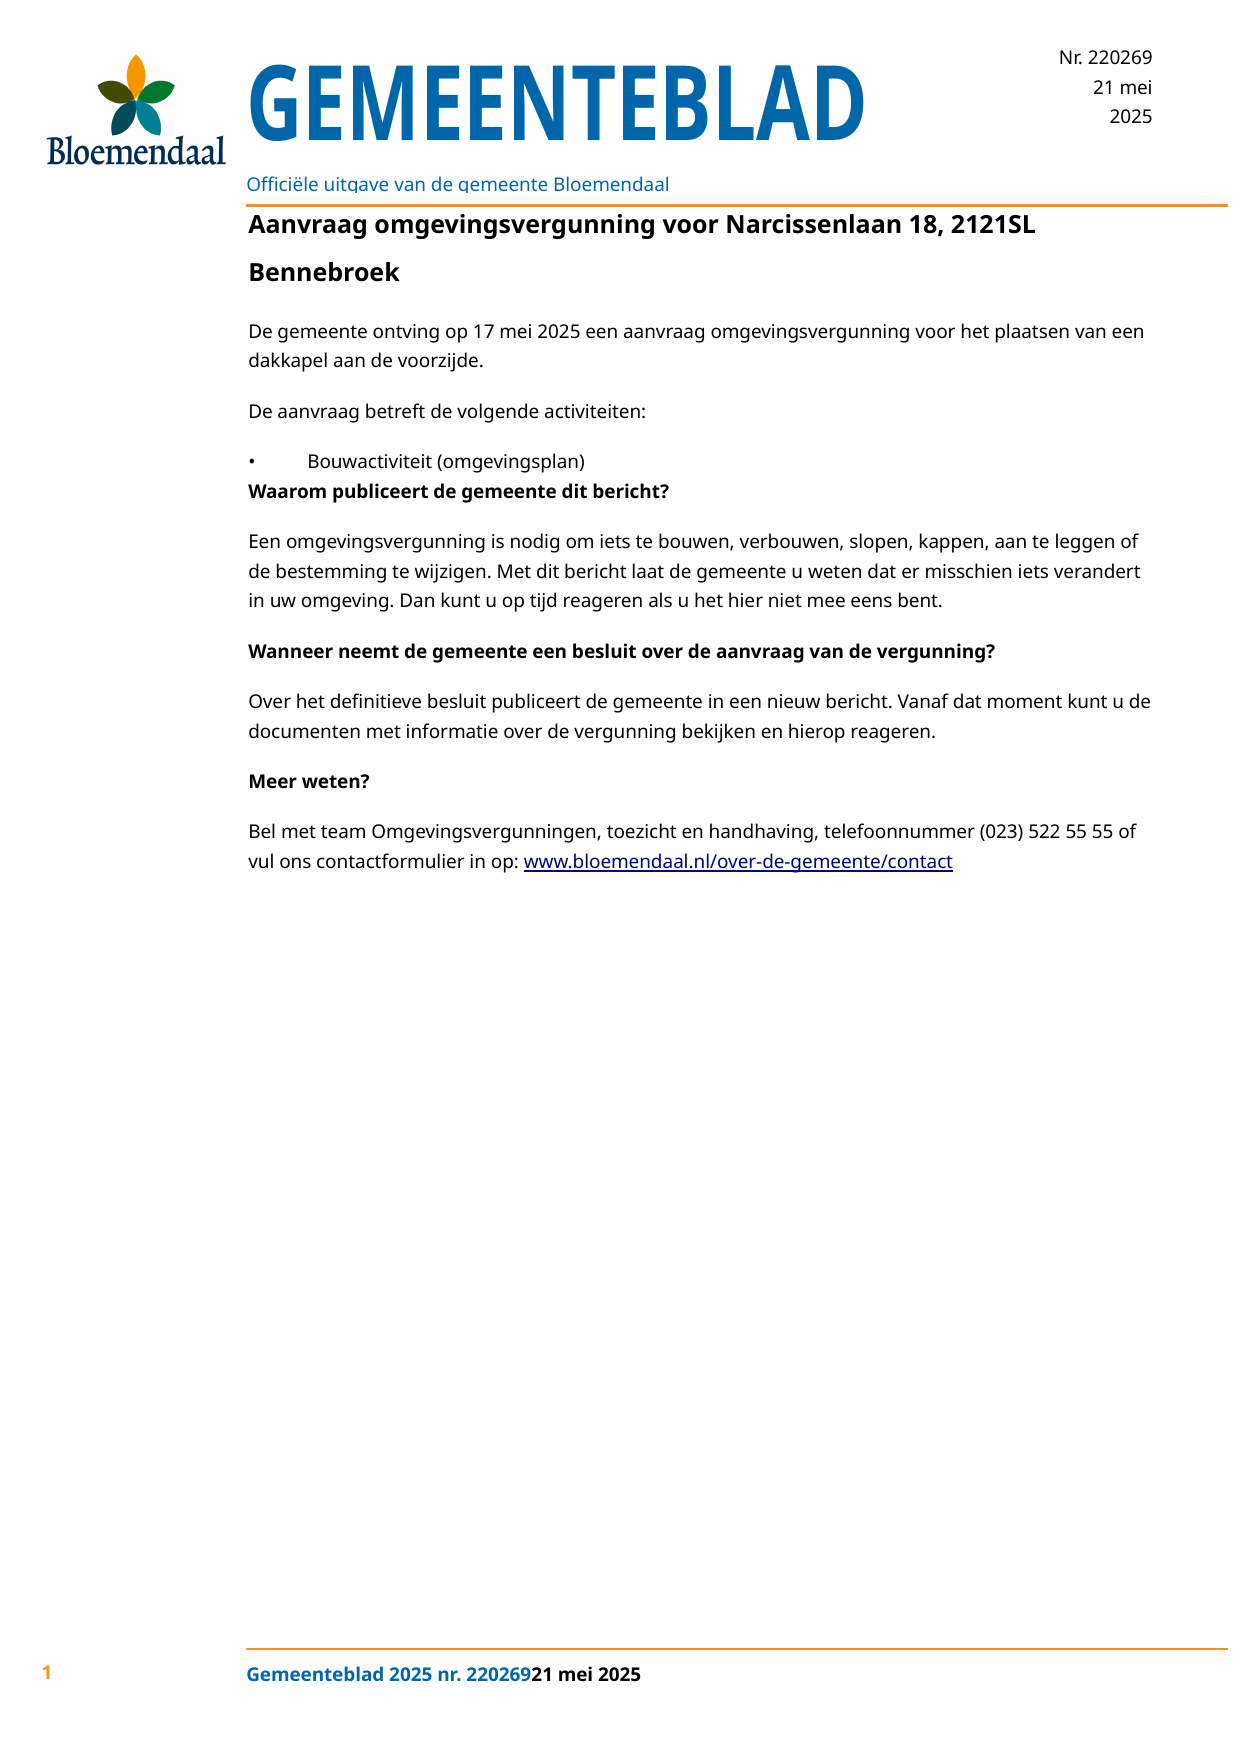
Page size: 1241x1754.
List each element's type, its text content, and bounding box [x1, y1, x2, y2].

text Bel met team Omgevingsvergunningen, toezicht en handhaving, telefoonnummer (023) 522 55 55 of vul ons contactformulier in op: www.bloemendaal.nl/over-de-gemeente/contact [248, 819, 1152, 874]
text Over het definitieve besluit publiceert de gemeente in een nieuw bericht. Vanaf dat moment kunt u de documenten met informatie over de vergunning bekijken en hierop reageren. [248, 688, 1152, 744]
picture [41, 47, 231, 172]
text Een omgevingsvergunning is nodig om iets te bouwen, verbouwen, slopen, kappen, aan te leggen of de bestemming te wijzigen. Met dit bericht laat de gemeente u weten dat er misschien iets verandert in uw omgeving. Dan kunt u op tijd reageren als u het hier niet mee eens bent. [248, 528, 1152, 613]
text Wanneer neemt de gemeente een besluit over de aanvraag van de vergunning? [248, 638, 1152, 664]
text Meer weten? [248, 768, 1152, 794]
text De aanvraag betreft de volgende activiteiten: [248, 398, 1152, 424]
list Bouwactiviteit (omgevingsplan) [248, 448, 1152, 474]
text Aanvraag omgevingsvergunning voor Narcissenlaan 18, 2121SL Bennebroek [248, 207, 1152, 288]
text De gemeente ontving op 17 mei 2025 een aanvraag omgevingsvergunning voor het plaatsen van een dakkapel aan de voorzijde. [248, 318, 1152, 373]
text Waarom publiceert de gemeente dit bericht? [248, 478, 1152, 504]
